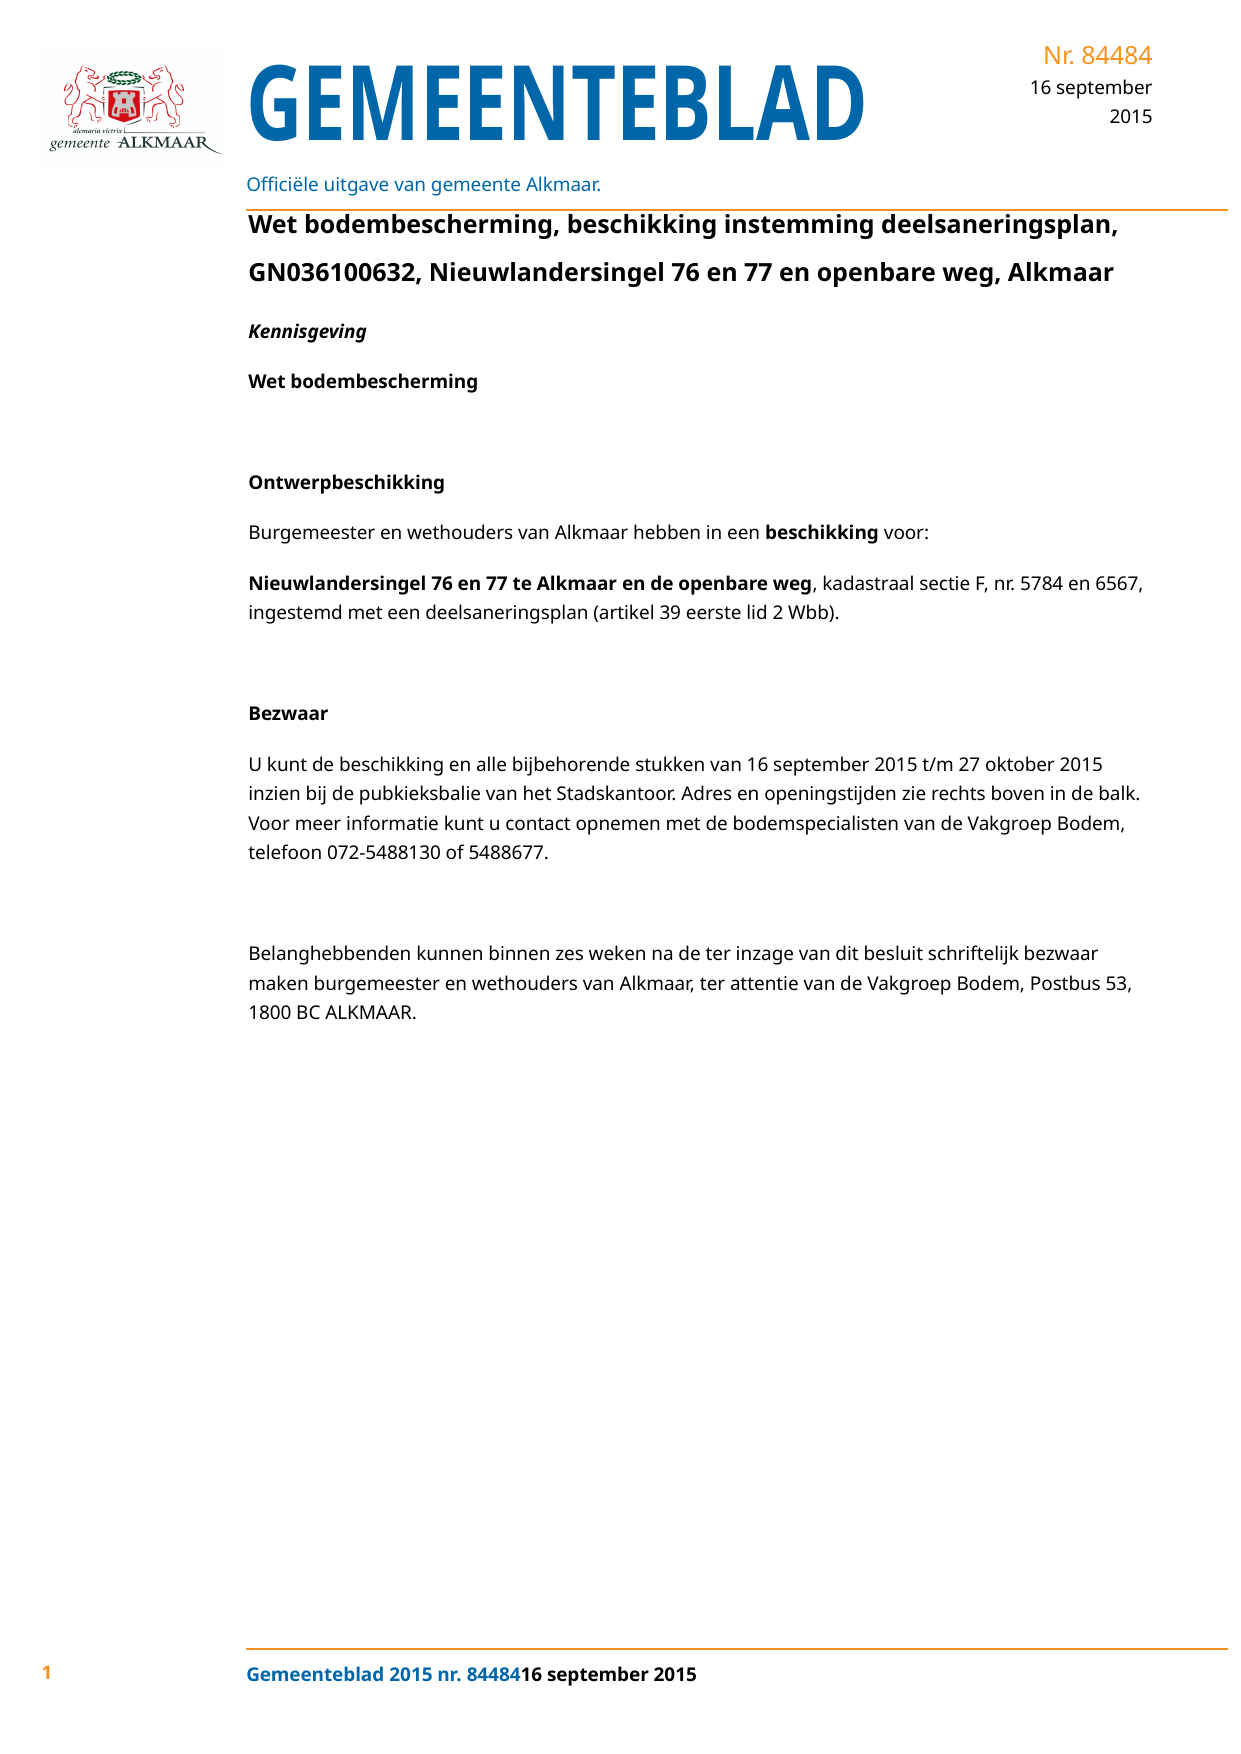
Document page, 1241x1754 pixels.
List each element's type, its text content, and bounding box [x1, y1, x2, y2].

text Bezwaar [248, 700, 1152, 726]
text Belanghebbenden kunnen binnen zes weken na de ter inzage van dit besluit schriftelijk bezwaar maken burgemeester en wethouders van Alkmaar, ter attentie van de Vakgroep Bodem, Postbus 53, 1800 BC ALKMAAR. [248, 940, 1152, 1025]
text Burgemeester en wethouders van Alkmaar hebben in een beschikking voor: [248, 519, 1152, 545]
text Ontwerpbeschikking [248, 469, 1152, 495]
text Wet bodembescherming, beschikking instemming deelsaneringsplan, GN036100632, Nieuwlandersingel 76 en 77 en openbare weg, Alkmaar [248, 211, 1152, 288]
text Nieuwlandersingel 76 en 77 te Alkmaar en de openbare weg, kadastraal sectie F, nr. 5784 en 6567, ingestemd met een deelsaneringsplan (artikel 39 eerste lid 2 Wbb). [248, 570, 1152, 625]
text U kunt de beschikking en alle bijbehorende stukken van 16 september 2015 t/m 27 oktober 2015 inzien bij de pubkieksbalie van het Stadskantoor. Adres en openingstijden zie rechts boven in de balk. Voor meer informatie kunt u contact opnemen met de bodemspecialisten van de Vakgroep Bodem, telefoon 072-5488130 of 5488677. [248, 751, 1152, 865]
picture [41, 47, 231, 172]
text Kennisgeving [248, 318, 1152, 344]
text Wet bodembescherming [248, 368, 1152, 394]
